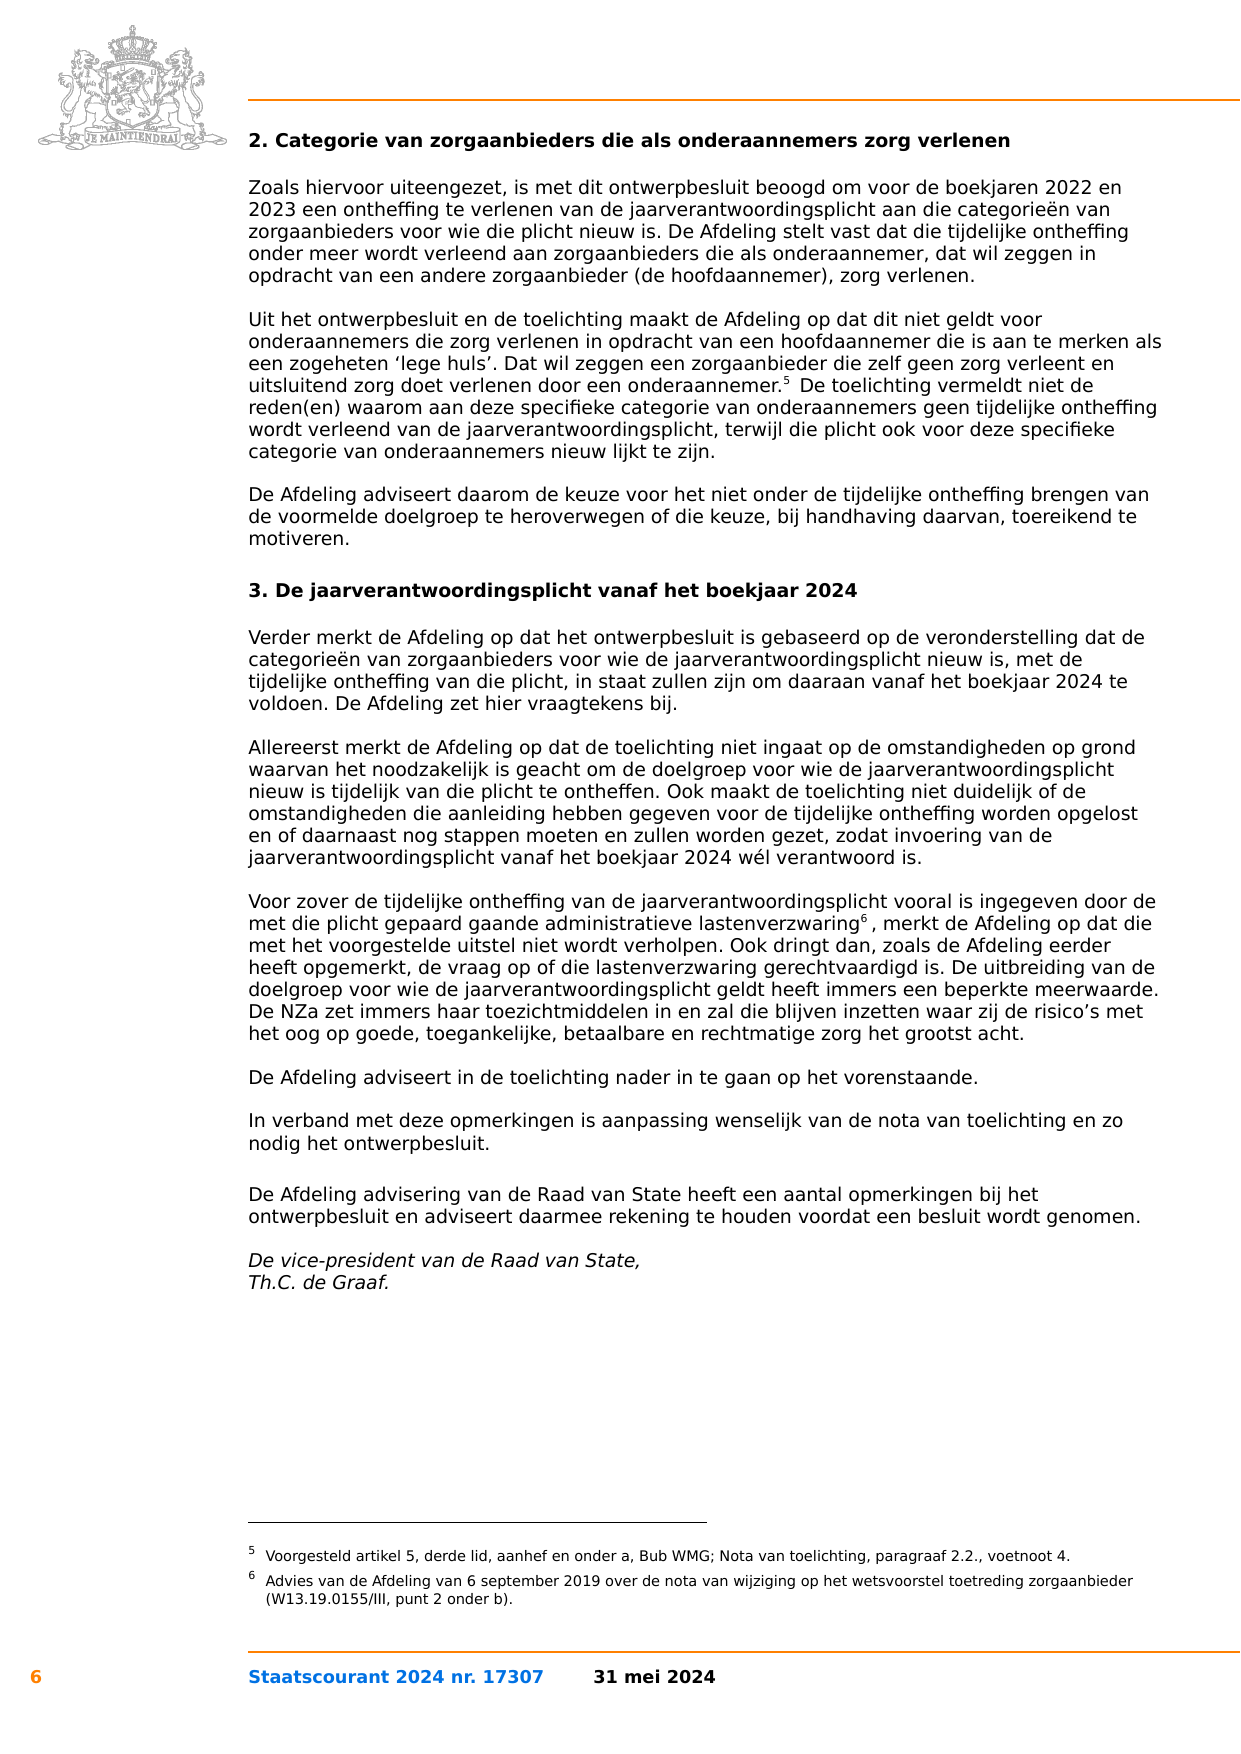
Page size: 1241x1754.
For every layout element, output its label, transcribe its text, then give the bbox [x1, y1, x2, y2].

subtitle 2. Categorie van zorgaanbieders die als onderaannemers zorg verlenen [248, 130, 1163, 152]
text De vice-president van de Raad van State, Th.C. de Graaf. [248, 1250, 1163, 1294]
text De Afdeling adviseert daarom de keuze voor het niet onder de tijdelijke ontheffing brengen van de voormelde doelgroep te heroverwegen of die keuze, bij handhaving daarvan, toereikend te motiveren. [248, 484, 1163, 550]
text Voor zover de tijdelijke ontheffing van de jaarverantwoordingsplicht vooral is ingegeven door de met die plicht gepaard gaande administratieve lastenverzwaring, merkt de Afdeling op dat die met het voorgestelde uitstel niet wordt verholpen. Ook dringt dan, zoals de Afdeling eerder heeft opgemerkt, de vraag op of die lastenverzwaring gerechtvaardigd is. De uitbreiding van de doelgroep voor wie de jaarverantwoordingsplicht geldt heeft immers een beperkte meerwaarde. De NZa zet immers haar toezichtmiddelen in en zal die blijven inzetten waar zij de risico’s met het oog op goede, toegankelijke, betaalbare en rechtmatige zorg het grootst acht. [248, 891, 1163, 1045]
text Uit het ontwerpbesluit en de toelichting maakt de Afdeling op dat dit niet geldt voor onderaannemers die zorg verlenen in opdracht van een hoofdaannemer die is aan te merken als een zogeheten ‘lege huls’. Dat wil zeggen een zorgaanbieder die zelf geen zorg verleent en uitsluitend zorg doet verlenen door een onderaannemer. De toelichting vermeldt niet de reden(en) waarom aan deze specifieke categorie van onderaannemers geen tijdelijke ontheffing wordt verleend van de jaarverantwoordingsplicht, terwijl die plicht ook voor deze specifieke categorie van onderaannemers nieuw lijkt te zijn. [248, 309, 1163, 462]
text Allereerst merkt de Afdeling op dat de toelichting niet ingaat op de omstandigheden op grond waarvan het noodzakelijk is geacht om de doelgroep voor wie de jaarverantwoordingsplicht nieuw is tijdelijk van die plicht te ontheffen. Ook maakt de toelichting niet duidelijk of de omstandigheden die aanleiding hebben gegeven voor de tijdelijke ontheffing worden opgelost en of daarnaast nog stappen moeten en zullen worden gezet, zodat invoering van de jaarverantwoordingsplicht vanaf het boekjaar 2024 wél verantwoord is. [248, 737, 1163, 869]
text Verder merkt de Afdeling op dat het ontwerpbesluit is gebaseerd op de veronderstelling dat de categorieën van zorgaanbieders voor wie de jaarverantwoordingsplicht nieuw is, met de tijdelijke ontheffing van die plicht, in staat zullen zijn om daaraan vanaf het boekjaar 2024 te voldoen. De Afdeling zet hier vraagtekens bij. [248, 627, 1163, 715]
text Zoals hiervoor uiteengezet, is met dit ontwerpbesluit beoogd om voor de boekjaren 2022 en 2023 een ontheffing te verlenen van de jaarverantwoordingsplicht aan die categorieën van zorgaanbieders voor wie die plicht nieuw is. De Afdeling stelt vast dat die tijdelijke ontheffing onder meer wordt verleend aan zorgaanbieders die als onderaannemer, dat wil zeggen in opdracht van een andere zorgaanbieder (de hoofdaannemer), zorg verlenen. [248, 177, 1163, 287]
text Advies van de Afdeling van 6 september 2019 over de nota van wijziging op het wetsvoorstel toetreding zorgaanbieder (W13.19.0155/III, punt 2 onder b). [248, 1569, 1163, 1608]
text De Afdeling adviseert in de toelichting nader in te gaan op het vorenstaande. [248, 1067, 1163, 1088]
text In verband met deze opmerkingen is aanpassing wenselijk van de nota van toelichting en zo nodig het ontwerpbesluit. [248, 1110, 1163, 1154]
text Voorgesteld artikel 5, derde lid, aanhef en onder a, Bub WMG; Nota van toelichting, paragraaf 2.2., voetnoot 4. [248, 1544, 1163, 1566]
text De Afdeling advisering van de Raad van State heeft een aantal opmerkingen bij het ontwerpbesluit en adviseert daarmee rekening te houden voordat een besluit wordt genomen. [248, 1184, 1163, 1228]
picture [38, 25, 227, 150]
subtitle 3. De jaarverantwoordingsplicht vanaf het boekjaar 2024 [248, 580, 1163, 602]
